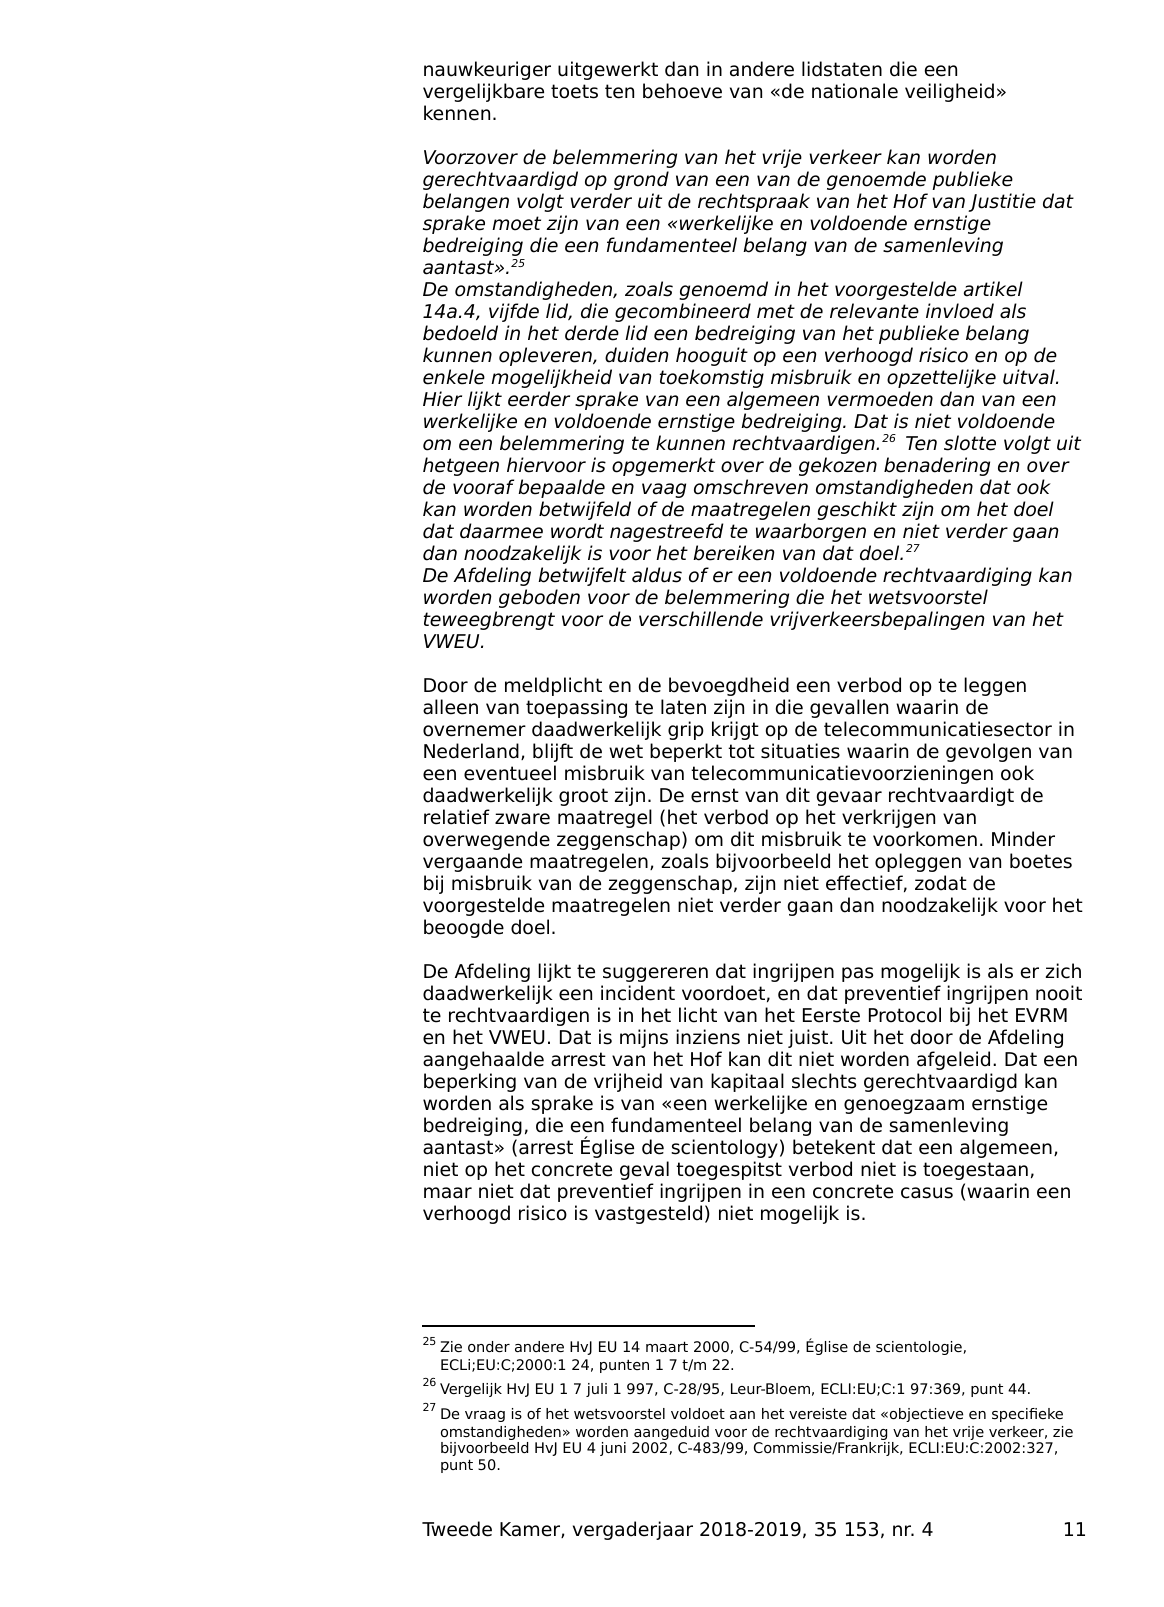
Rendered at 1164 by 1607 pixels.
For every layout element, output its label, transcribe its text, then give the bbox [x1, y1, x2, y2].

text Zie onder andere HvJ EU 14 maart 2000, C-54/99, Église de scientologie, ECLi;EU:C;2000:1 24, punten 1 7 t/m 22. [422, 1335, 1087, 1374]
text Door de meldplicht en de bevoegdheid een verbod op te leggen alleen van toepassing te laten zijn in die gevallen waarin de overnemer daadwerkelijk grip krijgt op de telecommunicatiesector in Nederland, blijft de wet beperkt tot situaties waarin de gevolgen van een eventueel misbruik van telecommunicatievoorzieningen ook daadwerkelijk groot zijn. De ernst van dit gevaar rechtvaardigt de relatief zware maatregel (het verbod op het verkrijgen van overwegende zeggenschap) om dit misbruik te voorkomen. Minder vergaande maatregelen, zoals bijvoorbeeld het opleggen van boetes bij misbruik van de zeggenschap, zijn niet effectief, zodat de voorgestelde maatregelen niet verder gaan dan noodzakelijk voor het beoogde doel. [422, 675, 1087, 939]
text nauwkeuriger uitgewerkt dan in andere lidstaten die een vergelijkbare toets ten behoeve van «de nationale veiligheid» kennen. [422, 59, 1087, 125]
text De vraag is of het wetsvoorstel voldoet aan het vereiste dat «objectieve en specifieke omstandigheden» worden aangeduid voor de rechtvaardiging van het vrije verkeer, zie bijvoorbeeld HvJ EU 4 juni 2002, C-483/99, Commissie/Frankrijk, ECLI:EU:C:2002:327, punt 50. [422, 1402, 1087, 1474]
text Voorzover de belemmering van het vrije verkeer kan worden gerechtvaardigd op grond van een van de genoemde publieke belangen volgt verder uit de rechtspraak van het Hof van Justitie dat sprake moet zijn van een «werkelijke en voldoende ernstige bedreiging die een fundamenteel belang van de samenleving aantast». [422, 147, 1087, 279]
text De Afdeling lijkt te suggereren dat ingrijpen pas mogelijk is als er zich daadwerkelijk een incident voordoet, en dat preventief ingrijpen nooit te rechtvaardigen is in het licht van het Eerste Protocol bij het EVRM en het VWEU. Dat is mijns inziens niet juist. Uit het door de Afdeling aangehaalde arrest van het Hof kan dit niet worden afgeleid. Dat een beperking van de vrijheid van kapitaal slechts gerechtvaardigd kan worden als sprake is van «een werkelijke en genoegzaam ernstige bedreiging, die een fundamenteel belang van de samenleving aantast» (arrest Église de scientology) betekent dat een algemeen, niet op het concrete geval toegespitst verbod niet is toegestaan, maar niet dat preventief ingrijpen in een concrete casus (waarin een verhoogd risico is vastgesteld) niet mogelijk is. [422, 961, 1087, 1224]
text Vergelijk HvJ EU 1 7 juli 1 997, C-28/95, Leur-Bloem, ECLI:EU;C:1 97:369, punt 44. [422, 1377, 1087, 1399]
text De omstandigheden, zoals genoemd in het voorgestelde artikel 14a.4, vijfde lid, die gecombineerd met de relevante invloed als bedoeld in het derde lid een bedreiging van het publieke belang kunnen opleveren, duiden hooguit op een verhoogd risico en op de enkele mogelijkheid van toekomstig misbruik en opzettelijke uitval. Hier lijkt eerder sprake van een algemeen vermoeden dan van een werkelijke en voldoende ernstige bedreiging. Dat is niet voldoende om een belemmering te kunnen rechtvaardigen. Ten slotte volgt uit hetgeen hiervoor is opgemerkt over de gekozen benadering en over de vooraf bepaalde en vaag omschreven omstandigheden dat ook kan worden betwijfeld of de maatregelen geschikt zijn om het doel dat daarmee wordt nagestreefd te waarborgen en niet verder gaan dan noodzakelijk is voor het bereiken van dat doel. [422, 279, 1087, 565]
text De Afdeling betwijfelt aldus of er een voldoende rechtvaardiging kan worden geboden voor de belemmering die het wetsvoorstel teweegbrengt voor de verschillende vrijverkeersbepalingen van het VWEU. [422, 565, 1087, 653]
